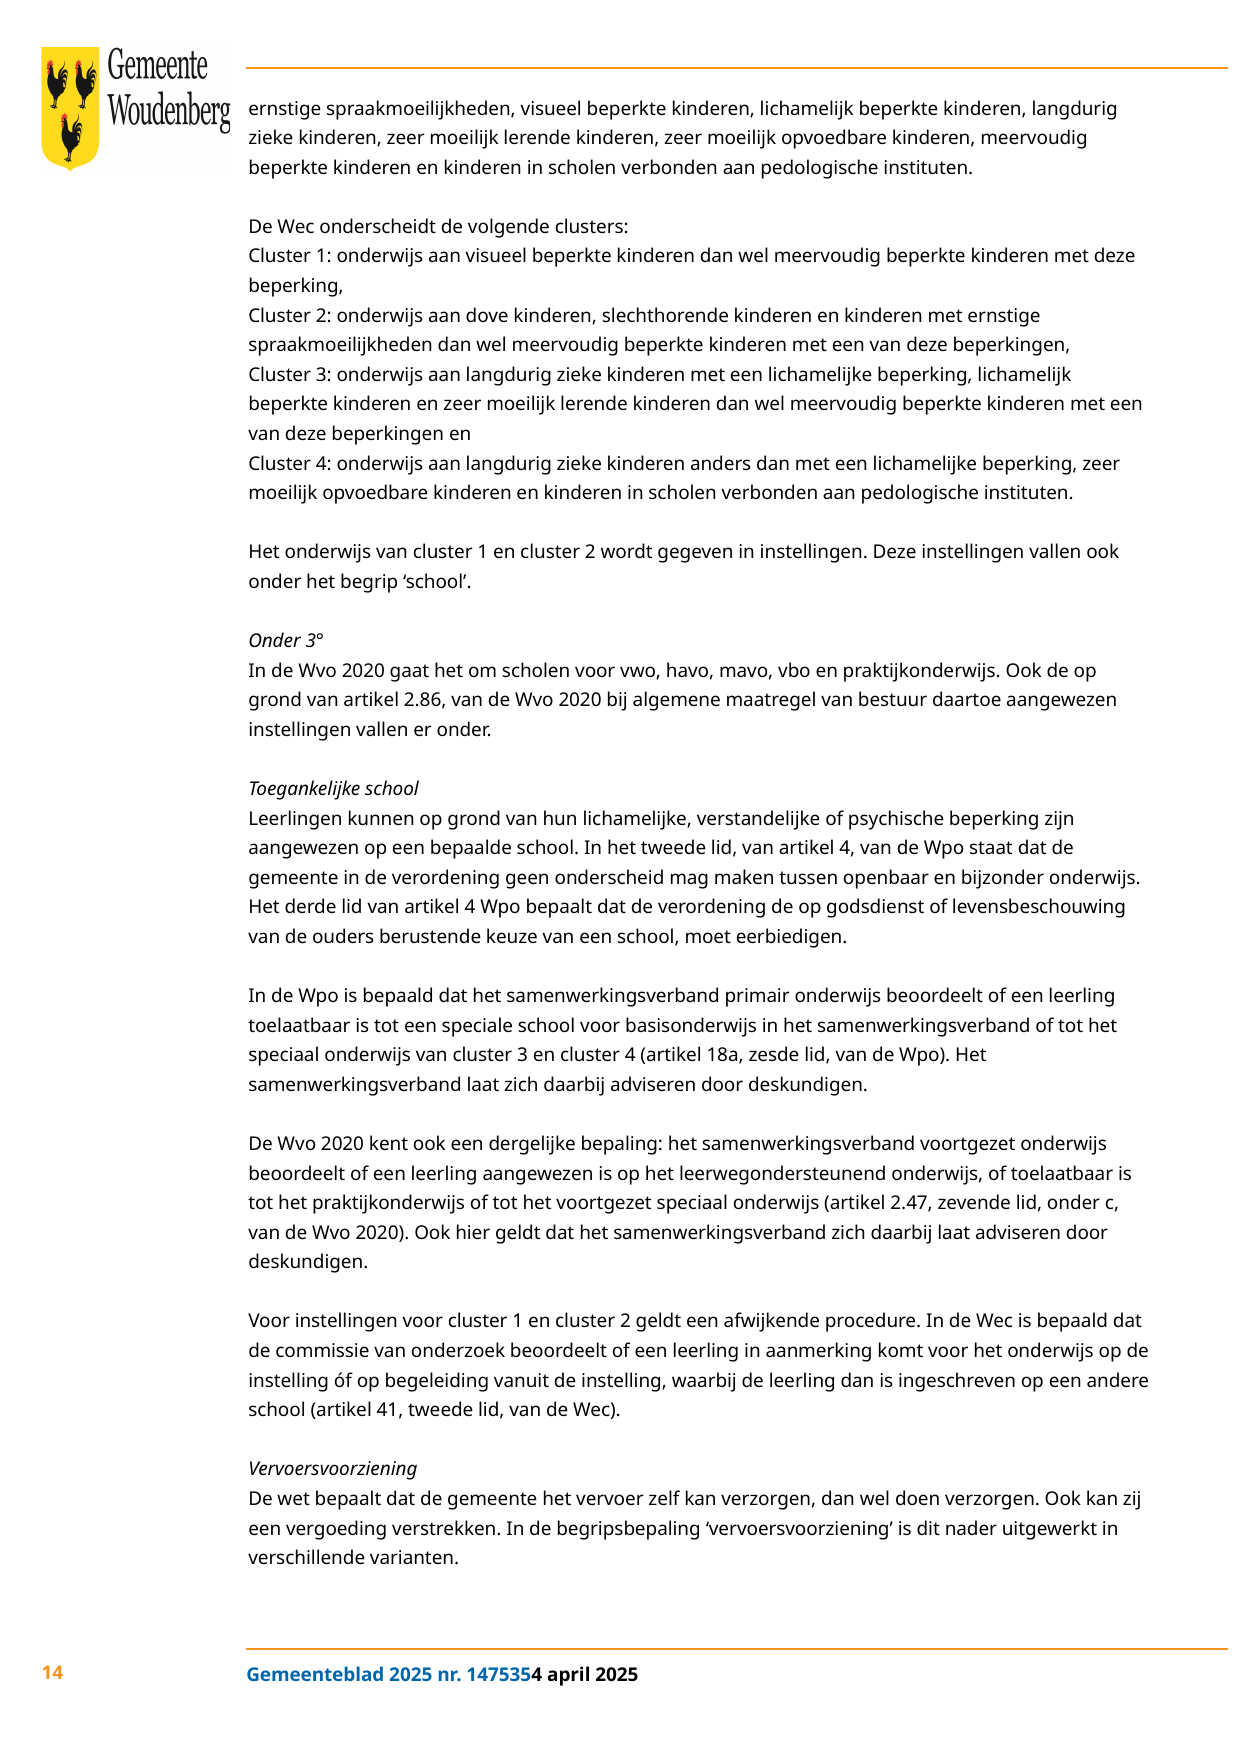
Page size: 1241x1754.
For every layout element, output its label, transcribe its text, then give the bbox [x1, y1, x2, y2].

text Voor instellingen voor cluster 1 en cluster 2 geldt een afwijkende procedure. In de Wec is bepaald dat de commissie van onderzoek beoordeelt of een leerling in aanmerking komt voor het onderwijs op de instelling óf op begeleiding vanuit de instelling, waarbij de leerling dan is ingeschreven op een andere school (artikel 41, tweede lid, van de Wec). [248, 1308, 1152, 1422]
text De Wvo 2020 kent ook een dergelijke bepaling: het samenwerkingsverband voortgezet onderwijs beoordeelt of een leerling aangewezen is op het leerwegondersteunend onderwijs, of toelaatbaar is tot het praktijkonderwijs of tot het voortgezet speciaal onderwijs (artikel 2.47, zevende lid, onder c, van de Wvo 2020). Ook hier geldt dat het samenwerkingsverband zich daarbij laat adviseren door deskundigen. [248, 1130, 1152, 1274]
text Cluster 1: onderwijs aan visueel beperkte kinderen dan wel meervoudig beperkte kinderen met deze beperking, [248, 243, 1152, 298]
text Onder 3° [248, 627, 1152, 653]
text De Wec onderscheidt de volgende clusters: [248, 213, 1152, 239]
picture [41, 47, 231, 172]
text Toegankelijke school [248, 775, 1152, 801]
text In de Wpo is bepaald dat het samenwerkingsverband primair onderwijs beoordeelt of een leerling toelaatbaar is tot een speciale school voor basisonderwijs in het samenwerkingsverband of tot het speciaal onderwijs van cluster 3 en cluster 4 (artikel 18a, zesde lid, van de Wpo). Het samenwerkingsverband laat zich daarbij adviseren door deskundigen. [248, 982, 1152, 1097]
text Cluster 3: onderwijs aan langdurig zieke kinderen met een lichamelijke beperking, lichamelijk beperkte kinderen en zeer moeilijk lerende kinderen dan wel meervoudig beperkte kinderen met een van deze beperkingen en [248, 361, 1152, 446]
text ernstige spraakmoeilijkheden, visueel beperkte kinderen, lichamelijk beperkte kinderen, langdurig zieke kinderen, zeer moeilijk lerende kinderen, zeer moeilijk opvoedbare kinderen, meervoudig beperkte kinderen en kinderen in scholen verbonden aan pedologische instituten. [248, 95, 1152, 180]
text De wet bepaalt dat de gemeente het vervoer zelf kan verzorgen, dan wel doen verzorgen. Ook kan zij een vergoeding verstrekken. In de begripsbepaling ‘vervoersvoorziening’ is dit nader uitgewerkt in verschillende varianten. [248, 1485, 1152, 1570]
text Vervoersvoorziening [248, 1456, 1152, 1481]
text Cluster 2: onderwijs aan dove kinderen, slechthorende kinderen en kinderen met ernstige spraakmoeilijkheden dan wel meervoudig beperkte kinderen met een van deze beperkingen, [248, 302, 1152, 357]
text Het onderwijs van cluster 1 en cluster 2 wordt gegeven in instellingen. Deze instellingen vallen ook onder het begrip ‘school’. [248, 538, 1152, 594]
text Cluster 4: onderwijs aan langdurig zieke kinderen anders dan met een lichamelijke beperking, zeer moeilijk opvoedbare kinderen en kinderen in scholen verbonden aan pedologische instituten. [248, 450, 1152, 505]
text Leerlingen kunnen op grond van hun lichamelijke, verstandelijke of psychische beperking zijn aangewezen op een bepaalde school. In het tweede lid, van artikel 4, van de Wpo staat dat de gemeente in de verordening geen onderscheid mag maken tussen openbaar en bijzonder onderwijs. Het derde lid van artikel 4 Wpo bepaalt dat de verordening de op godsdienst of levensbeschouwing van de ouders berustende keuze van een school, moet eerbiedigen. [248, 805, 1152, 949]
text In de Wvo 2020 gaat het om scholen voor vwo, havo, mavo, vbo en praktijkonderwijs. Ook de op grond van artikel 2.86, van de Wvo 2020 bij algemene maatregel van bestuur daartoe aangewezen instellingen vallen er onder. [248, 657, 1152, 742]
